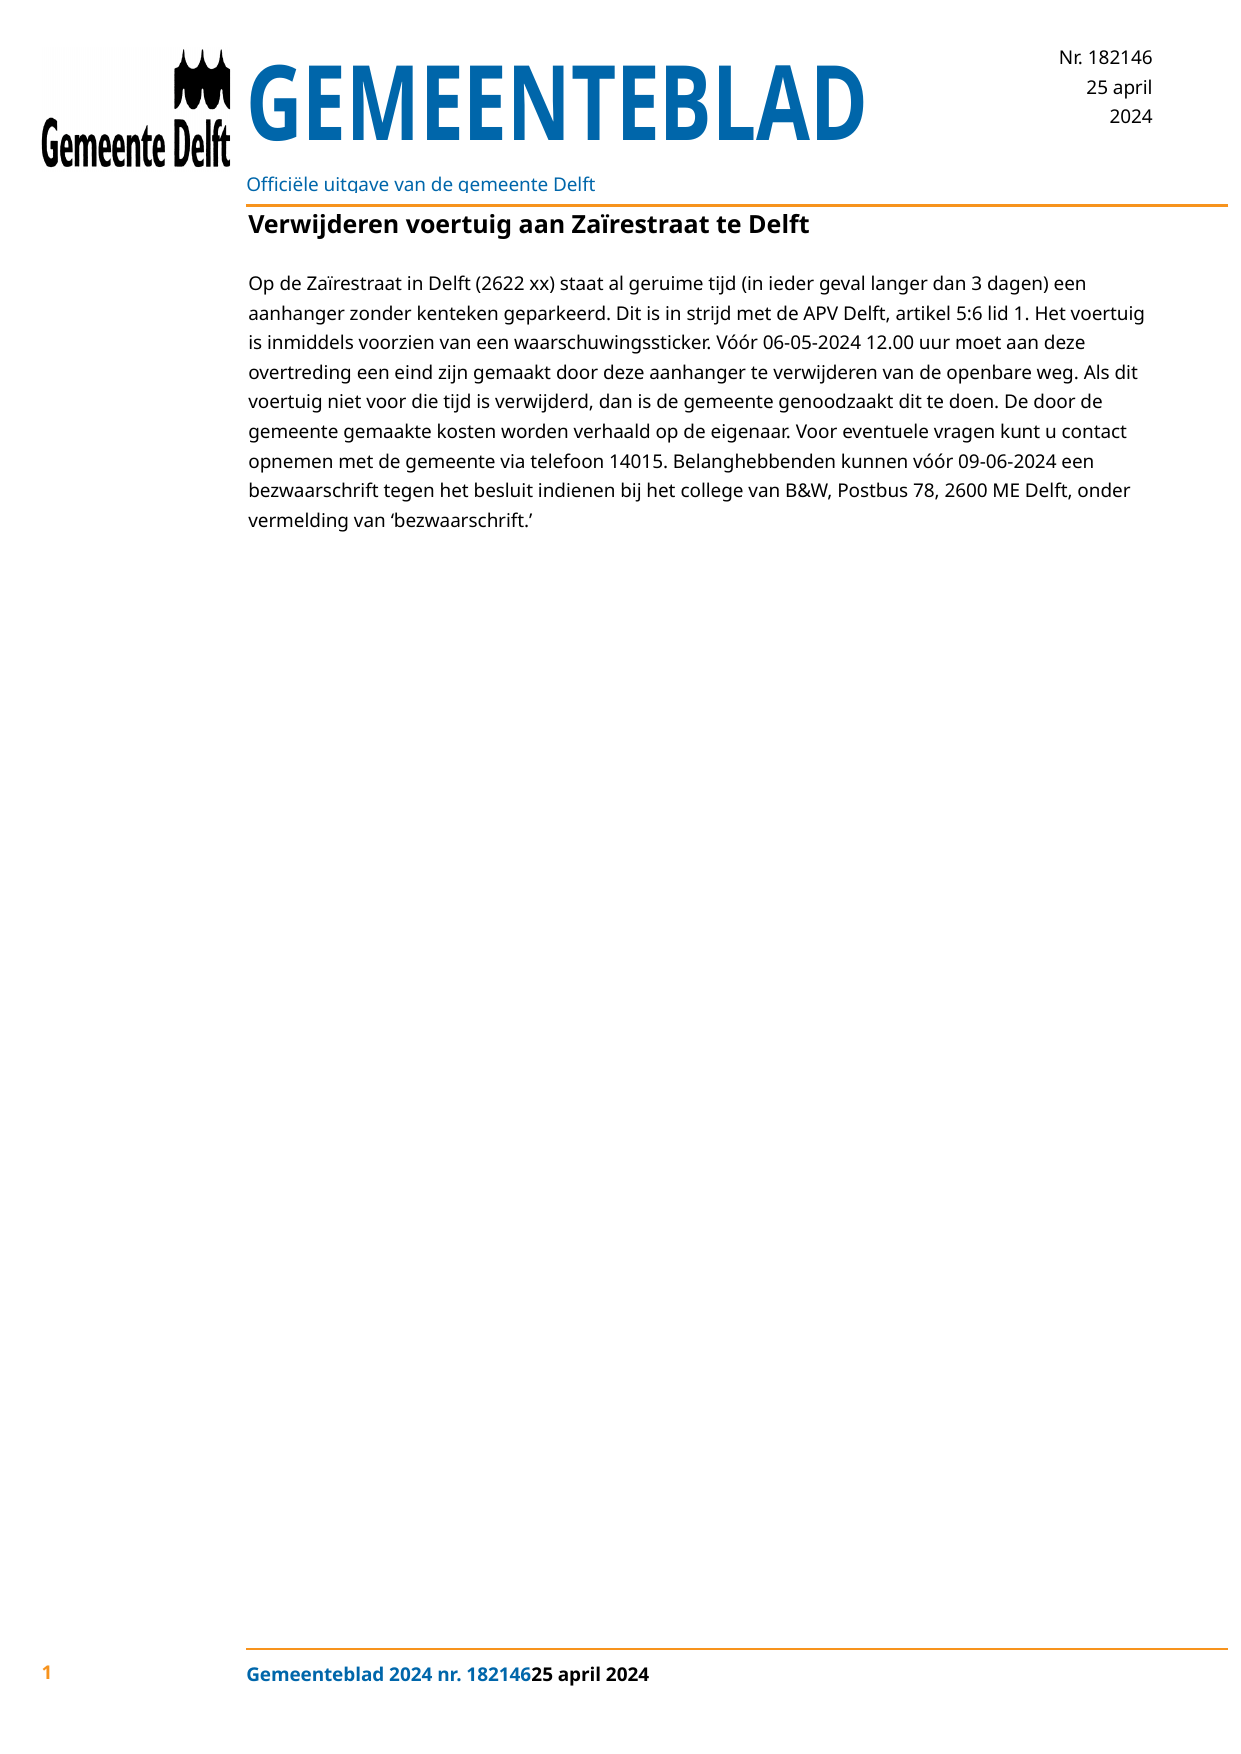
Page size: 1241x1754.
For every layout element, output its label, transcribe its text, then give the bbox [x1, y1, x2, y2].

text Op de Zaïrestraat in Delft (2622 xx) staat al geruime tijd (in ieder geval langer dan 3 dagen) een aanhanger zonder kenteken geparkeerd. Dit is in strijd met de APV Delft, artikel 5:6 lid 1. Het voertuig is inmiddels voorzien van een waarschuwingssticker. Vóór 06-05-2024 12.00 uur moet aan deze overtreding een eind zijn gemaakt door deze aanhanger te verwijderen van de openbare weg. Als dit voertuig niet voor die tijd is verwijderd, dan is de gemeente genoodzaakt dit te doen. De door de gemeente gemaakte kosten worden verhaald op de eigenaar. Voor eventuele vragen kunt u contact opnemen met de gemeente via telefoon 14015. Belanghebbenden kunnen vóór 09-06-2024 een bezwaarschrift tegen het besluit indienen bij het college van B&W, Postbus 78, 2600 ME Delft, onder vermelding van ‘bezwaarschrift.’ [248, 270, 1152, 533]
picture [41, 47, 231, 172]
text Verwijderen voertuig aan Zaïrestraat te Delft [248, 207, 1152, 241]
